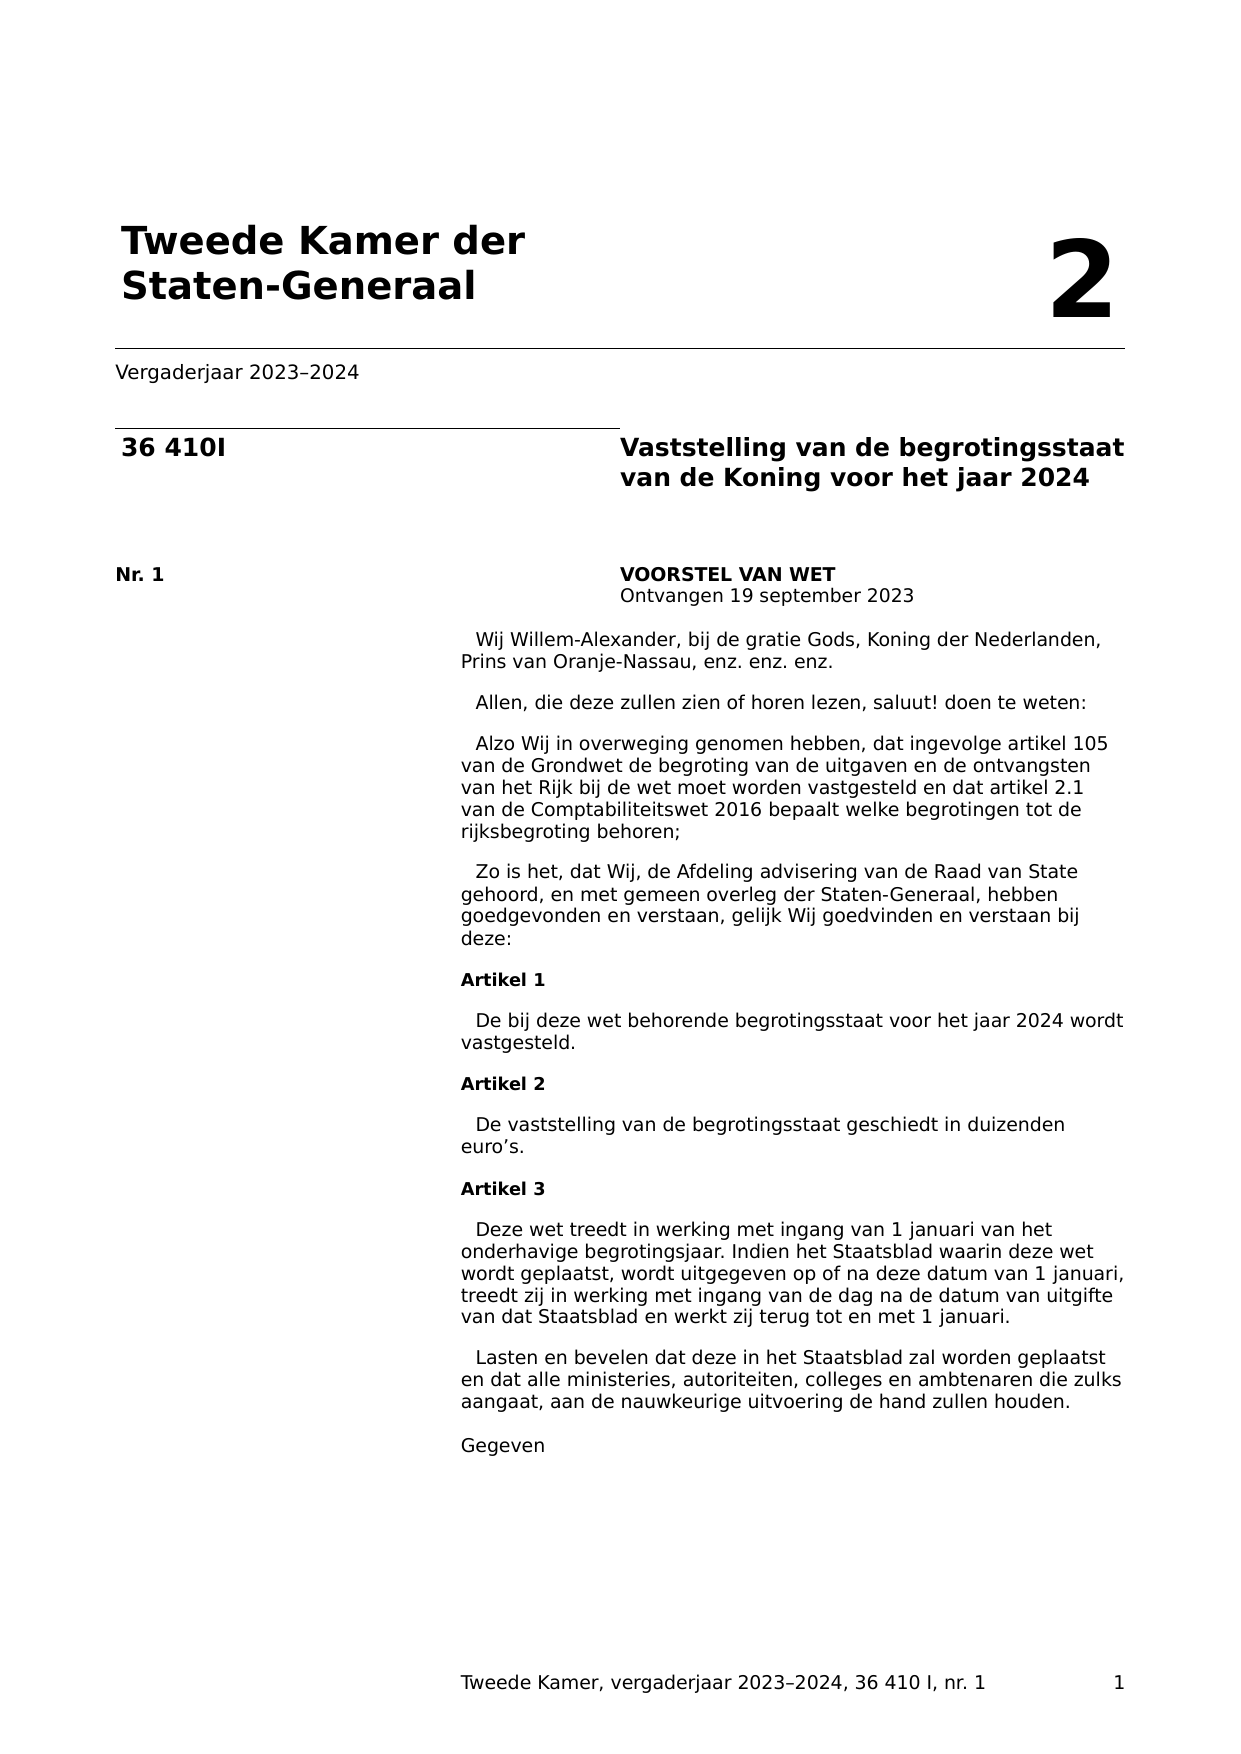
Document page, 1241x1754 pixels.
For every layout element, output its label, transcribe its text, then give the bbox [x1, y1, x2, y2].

text Alzo Wij in overweging genomen hebben, dat ingevolge artikel 105 van de Grondwet de begroting van de uitgaven en de ontvangsten van het Rijk bij de wet moet worden vastgesteld en dat artikel 2.1 van de Comptabiliteitswet 2016 bepaalt welke begrotingen tot de rijksbegroting behoren; [461, 733, 1125, 843]
text Gegeven [461, 1435, 1125, 1457]
title Artikel 3 [461, 1177, 1125, 1200]
table_header Vaststelling van de begrotingsstaat van de Koning voor het jaar 2024 [620, 428, 1125, 498]
table_header 36 410I [115, 429, 620, 498]
table_cell Vergaderjaar 2023–2024 [115, 349, 1125, 384]
table_header 2 [620, 213, 1125, 348]
title Artikel 1 [461, 968, 1125, 991]
text Deze wet treedt in werking met ingang van 1 januari van het onderhavige begrotingsjaar. Indien het Staatsblad waarin deze wet wordt geplaatst, wordt uitgegeven op of na deze datum van 1 januari, treedt zij in werking met ingang van de dag na de datum van uitgifte van dat Staatsblad en werkt zij terug tot en met 1 januari. [461, 1218, 1125, 1328]
text Zo is het, dat Wij, de Afdeling advisering van de Raad van State gehoord, en met gemeen overleg der Staten-Generaal, hebben goedgevonden en verstaan, gelijk Wij goedvinden en verstaan bij deze: [461, 861, 1125, 949]
text Allen, die deze zullen zien of horen lezen, saluut! doen te weten: [461, 692, 1125, 714]
text Wij Willem-Alexander, bij de gratie Gods, Koning der Nederlanden, Prins van Oranje-Nassau, enz. enz. enz. [461, 629, 1125, 673]
text De vaststelling van de begrotingsstaat geschiedt in duizenden euro’s. [461, 1114, 1125, 1158]
table_header Voorstel van wet Ontvangen 19 september 2023 [620, 564, 1125, 629]
text De bij deze wet behorende begrotingsstaat voor het jaar 2024 wordt vastgesteld. [461, 1010, 1125, 1054]
text Lasten en bevelen dat deze in het Staatsblad zal worden geplaatst en dat alle ministeries, autoriteiten, colleges en ambtenaren die zulks aangaat, aan de nauwkeurige uitvoering de hand zullen houden. [461, 1347, 1125, 1413]
table_header Nr. 1 [115, 564, 620, 629]
table_header Tweede Kamer der Staten-Generaal [115, 213, 620, 348]
title Artikel 2 [461, 1072, 1125, 1095]
